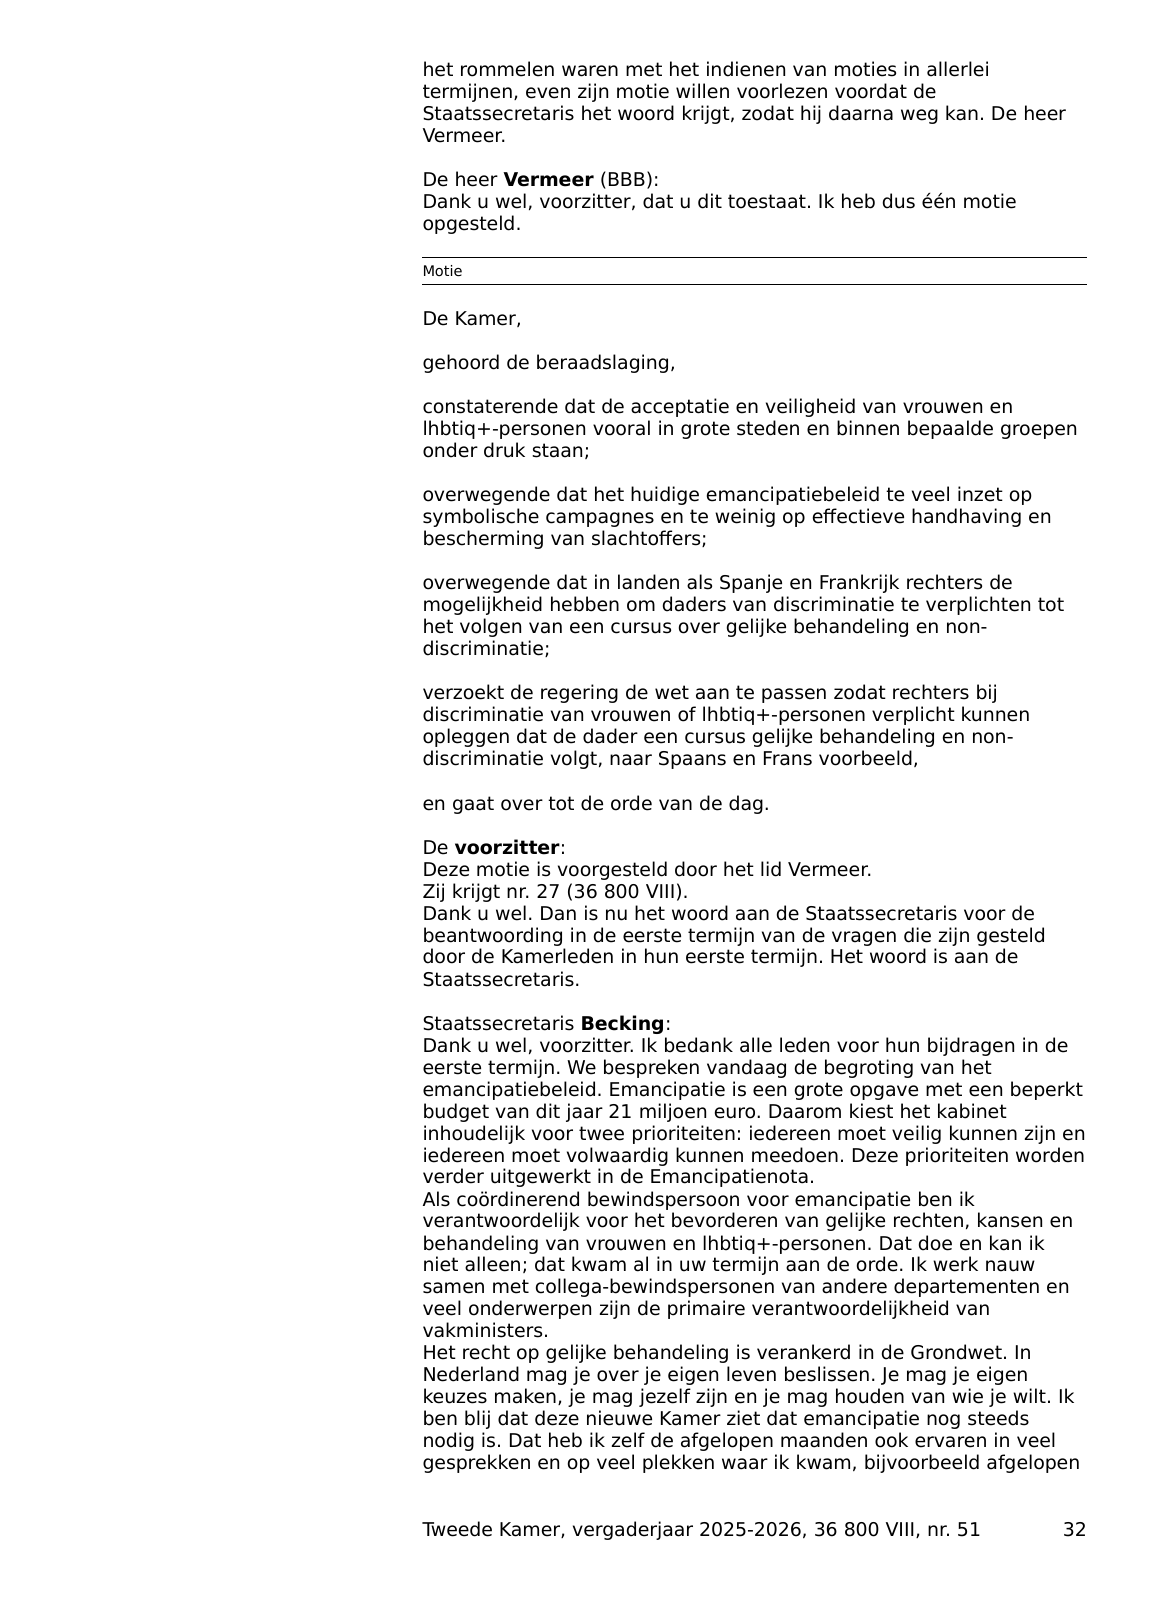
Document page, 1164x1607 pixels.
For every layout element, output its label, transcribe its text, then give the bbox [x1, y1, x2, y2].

text Zij krijgt nr. 27 (36 800 VIII). [422, 881, 1087, 902]
text het rommelen waren met het indienen van moties in allerlei termijnen, even zijn motie willen voorlezen voordat de Staatssecretaris het woord krijgt, zodat hij daarna weg kan. De heer Vermeer. [422, 59, 1087, 147]
text De voorzitter: [422, 837, 1087, 858]
text en gaat over tot de orde van de dag. [422, 792, 1087, 814]
text Dank u wel. Dan is nu het woord aan de Staatssecretaris voor de beantwoording in de eerste termijn van de vragen die zijn gesteld door de Kamerleden in hun eerste termijn. Het woord is aan de Staatssecretaris. [422, 902, 1087, 990]
text Dank u wel, voorzitter, dat u dit toestaat. Ik heb dus één motie opgesteld. [422, 191, 1087, 235]
text Deze motie is voorgesteld door het lid Vermeer. [422, 858, 1087, 881]
text constaterende dat de acceptatie en veiligheid van vrouwen en lhbtiq+-personen vooral in grote steden en binnen bepaalde groepen onder druk staan; [422, 396, 1087, 462]
text Dank u wel, voorzitter. Ik bedank alle leden voor hun bijdragen in de eerste termijn. We bespreken vandaag de begroting van het emancipatiebeleid. Emancipatie is een grote opgave met een beperkt budget van dit jaar 21 miljoen euro. Daarom kiest het kabinet inhoudelijk voor twee prioriteiten: iedereen moet veilig kunnen zijn en iedereen moet volwaardig kunnen meedoen. Deze prioriteiten worden verder uitgewerkt in de Emancipatienota. [422, 1034, 1087, 1188]
text overwegende dat in landen als Spanje en Frankrijk rechters de mogelijkheid hebben om daders van discriminatie te verplichten tot het volgen van een cursus over gelijke behandeling en non-discriminatie; [422, 572, 1087, 660]
text Als coördinerend bewindspersoon voor emancipatie ben ik verantwoordelijk voor het bevorderen van gelijke rechten, kansen en behandeling van vrouwen en lhbtiq+-personen. Dat doe en kan ik niet alleen; dat kwam al in uw termijn aan de orde. Ik werk nauw samen met collega-bewindspersonen van andere departementen en veel onderwerpen zijn de primaire verantwoordelijkheid van vakministers. [422, 1188, 1087, 1342]
text Het recht op gelijke behandeling is verankerd in de Grondwet. In Nederland mag je over je eigen leven beslissen. Je mag je eigen keuzes maken, je mag jezelf zijn en je mag houden van wie je wilt. Ik ben blij dat deze nieuwe Kamer ziet dat emancipatie nog steeds nodig is. Dat heb ik zelf de afgelopen maanden ook ervaren in veel gesprekken en op veel plekken waar ik kwam, bijvoorbeeld afgelopen [422, 1342, 1087, 1474]
text De heer Vermeer (BBB): [422, 169, 1087, 191]
text De Kamer, [422, 308, 1087, 329]
text gehoord de beraadslaging, [422, 352, 1087, 374]
text Staatssecretaris Becking: [422, 1013, 1087, 1034]
table_header Motie [422, 258, 1087, 284]
text verzoekt de regering de wet aan te passen zodat rechters bij discriminatie van vrouwen of lhbtiq+-personen verplicht kunnen opleggen dat de dader een cursus gelijke behandeling en non-discriminatie volgt, naar Spaans en Frans voorbeeld, [422, 682, 1087, 770]
text overwegende dat het huidige emancipatiebeleid te veel inzet op symbolische campagnes en te weinig op effectieve handhaving en bescherming van slachtoffers; [422, 484, 1087, 550]
